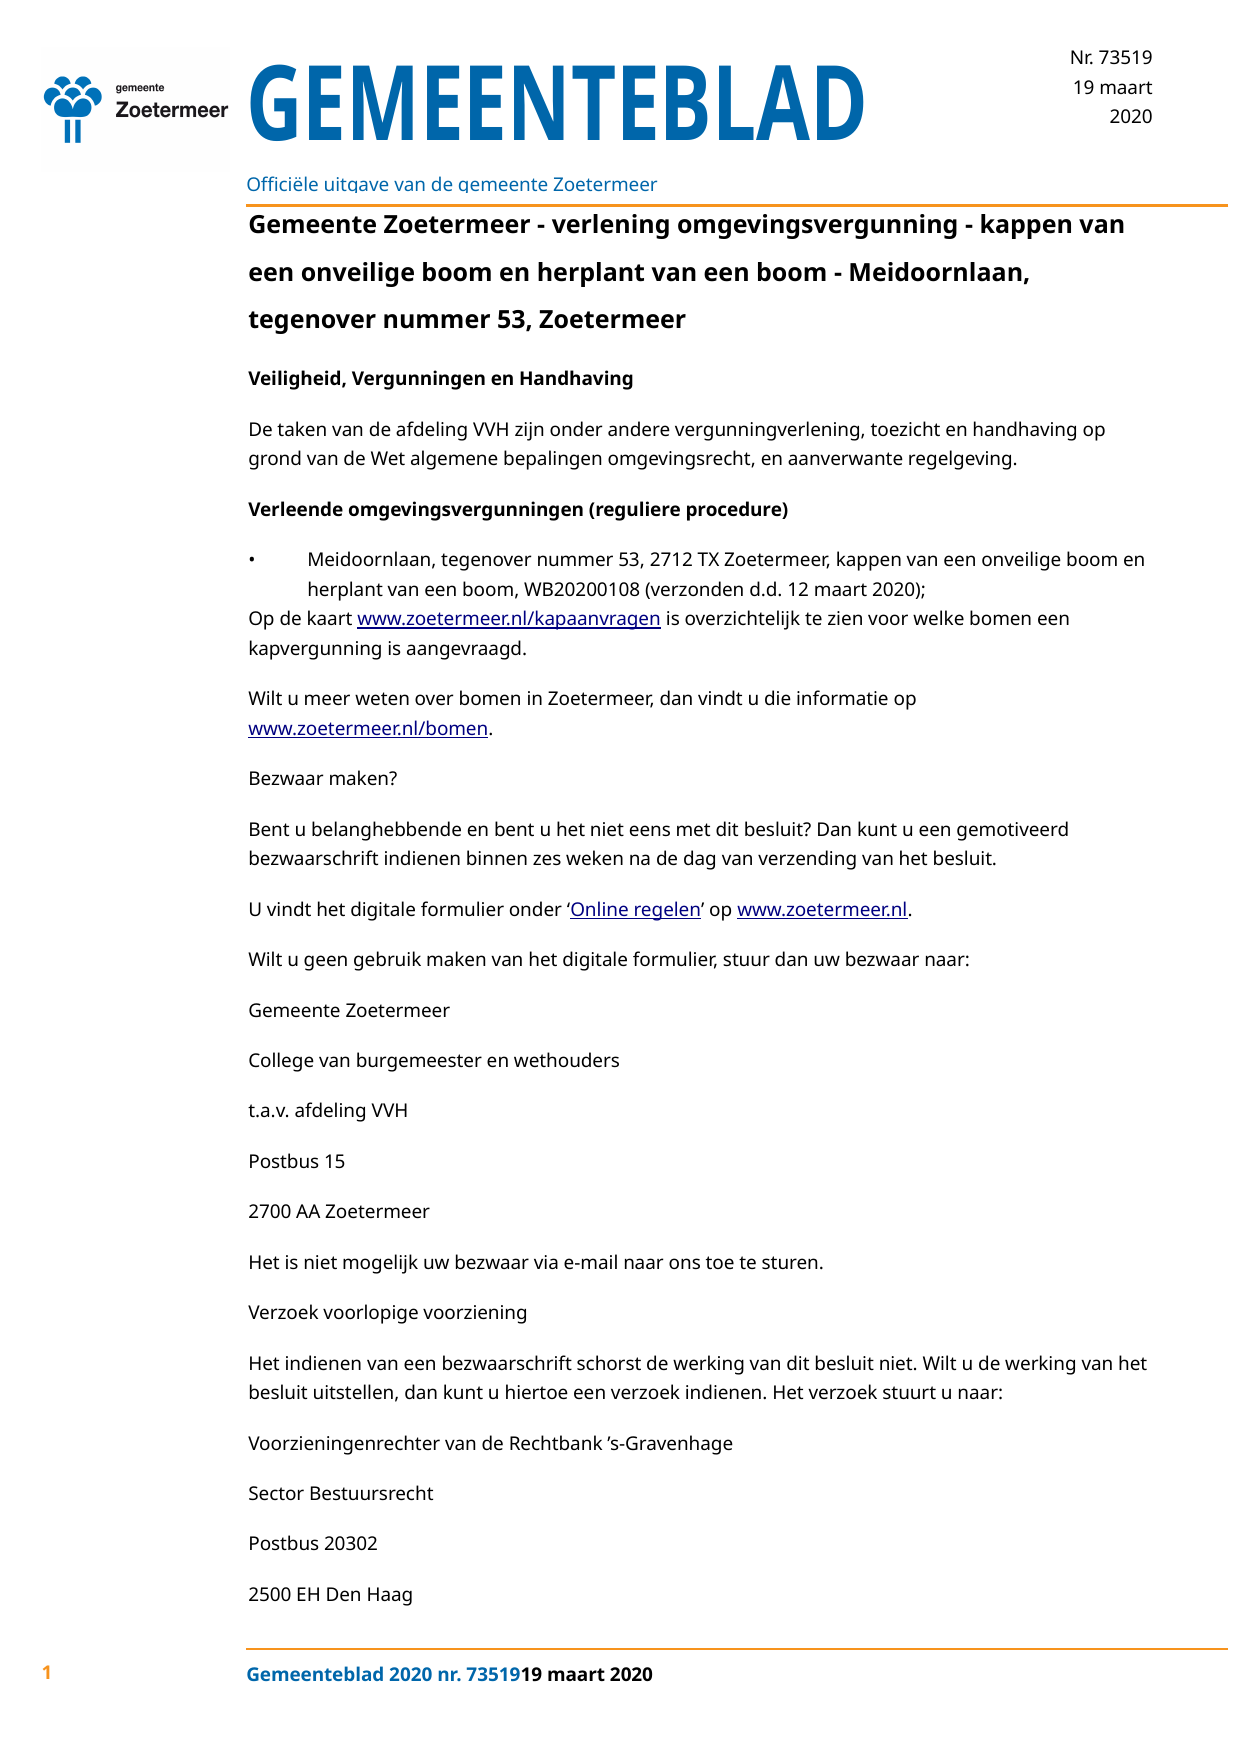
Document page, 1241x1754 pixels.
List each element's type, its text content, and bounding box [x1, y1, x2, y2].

text Wilt u geen gebruik maken van het digitale formulier, stuur dan uw bezwaar naar: [248, 946, 1152, 972]
text Voorzieningenrechter van de Rechtbank ’s-Gravenhage [248, 1430, 1152, 1455]
text 2700 AA Zoetermeer [248, 1198, 1152, 1224]
text De taken van de afdeling VVH zijn onder andere vergunningverlening, toezicht en handhaving op grond van de Wet algemene bepalingen omgevingsrecht, en aanverwante regelgeving. [248, 416, 1152, 471]
text Verzoek voorlopige voorziening [248, 1299, 1152, 1325]
text Bezwaar maken? [248, 766, 1152, 791]
text Gemeente Zoetermeer [248, 997, 1152, 1022]
text Veiligheid, Vergunningen en Handhaving [248, 366, 1152, 391]
picture [41, 47, 231, 172]
text Gemeente Zoetermeer - verlening omgevingsvergunning - kappen van een onveilige boom en herplant van een boom - Meidoornlaan, tegenover nummer 53, Zoetermeer [248, 207, 1152, 336]
text Verleende omgevingsvergunningen (reguliere procedure) [248, 496, 1152, 522]
text Postbus 20302 [248, 1531, 1152, 1556]
text Postbus 15 [248, 1148, 1152, 1174]
text College van burgemeester en wethouders [248, 1047, 1152, 1073]
list Meidoornlaan, tegenover nummer 53, 2712 TX Zoetermeer, kappen van een onveilige boom en herplant van een boom, WB20200108 (verzonden d.d. 12 maart 2020); [248, 546, 1152, 602]
text Het indienen van een bezwaarschrift schorst de werking van dit besluit niet. Wilt u de werking van het besluit uitstellen, dan kunt u hiertoe een verzoek indienen. Het verzoek stuurt u naar: [248, 1350, 1152, 1405]
text Wilt u meer weten over bomen in Zoetermeer, dan vindt u die informatie op www.zoetermeer.nl/bomen. [248, 686, 1152, 741]
text Het is niet mogelijk uw bezwaar via e-mail naar ons toe te sturen. [248, 1249, 1152, 1274]
text Sector Bestuursrecht [248, 1480, 1152, 1506]
text Bent u belanghebbende en bent u het niet eens met dit besluit? Dan kunt u een gemotiveerd bezwaarschrift indienen binnen zes weken na de dag van verzending van het besluit. [248, 816, 1152, 871]
text 2500 EH Den Haag [248, 1581, 1152, 1607]
text t.a.v. afdeling VVH [248, 1098, 1152, 1123]
text U vindt het digitale formulier onder ‘Online regelen’ op www.zoetermeer.nl. [248, 896, 1152, 922]
text Op de kaart www.zoetermeer.nl/kapaanvragen is overzichtelijk te zien voor welke bomen een kapvergunning is aangevraagd. [248, 606, 1152, 661]
